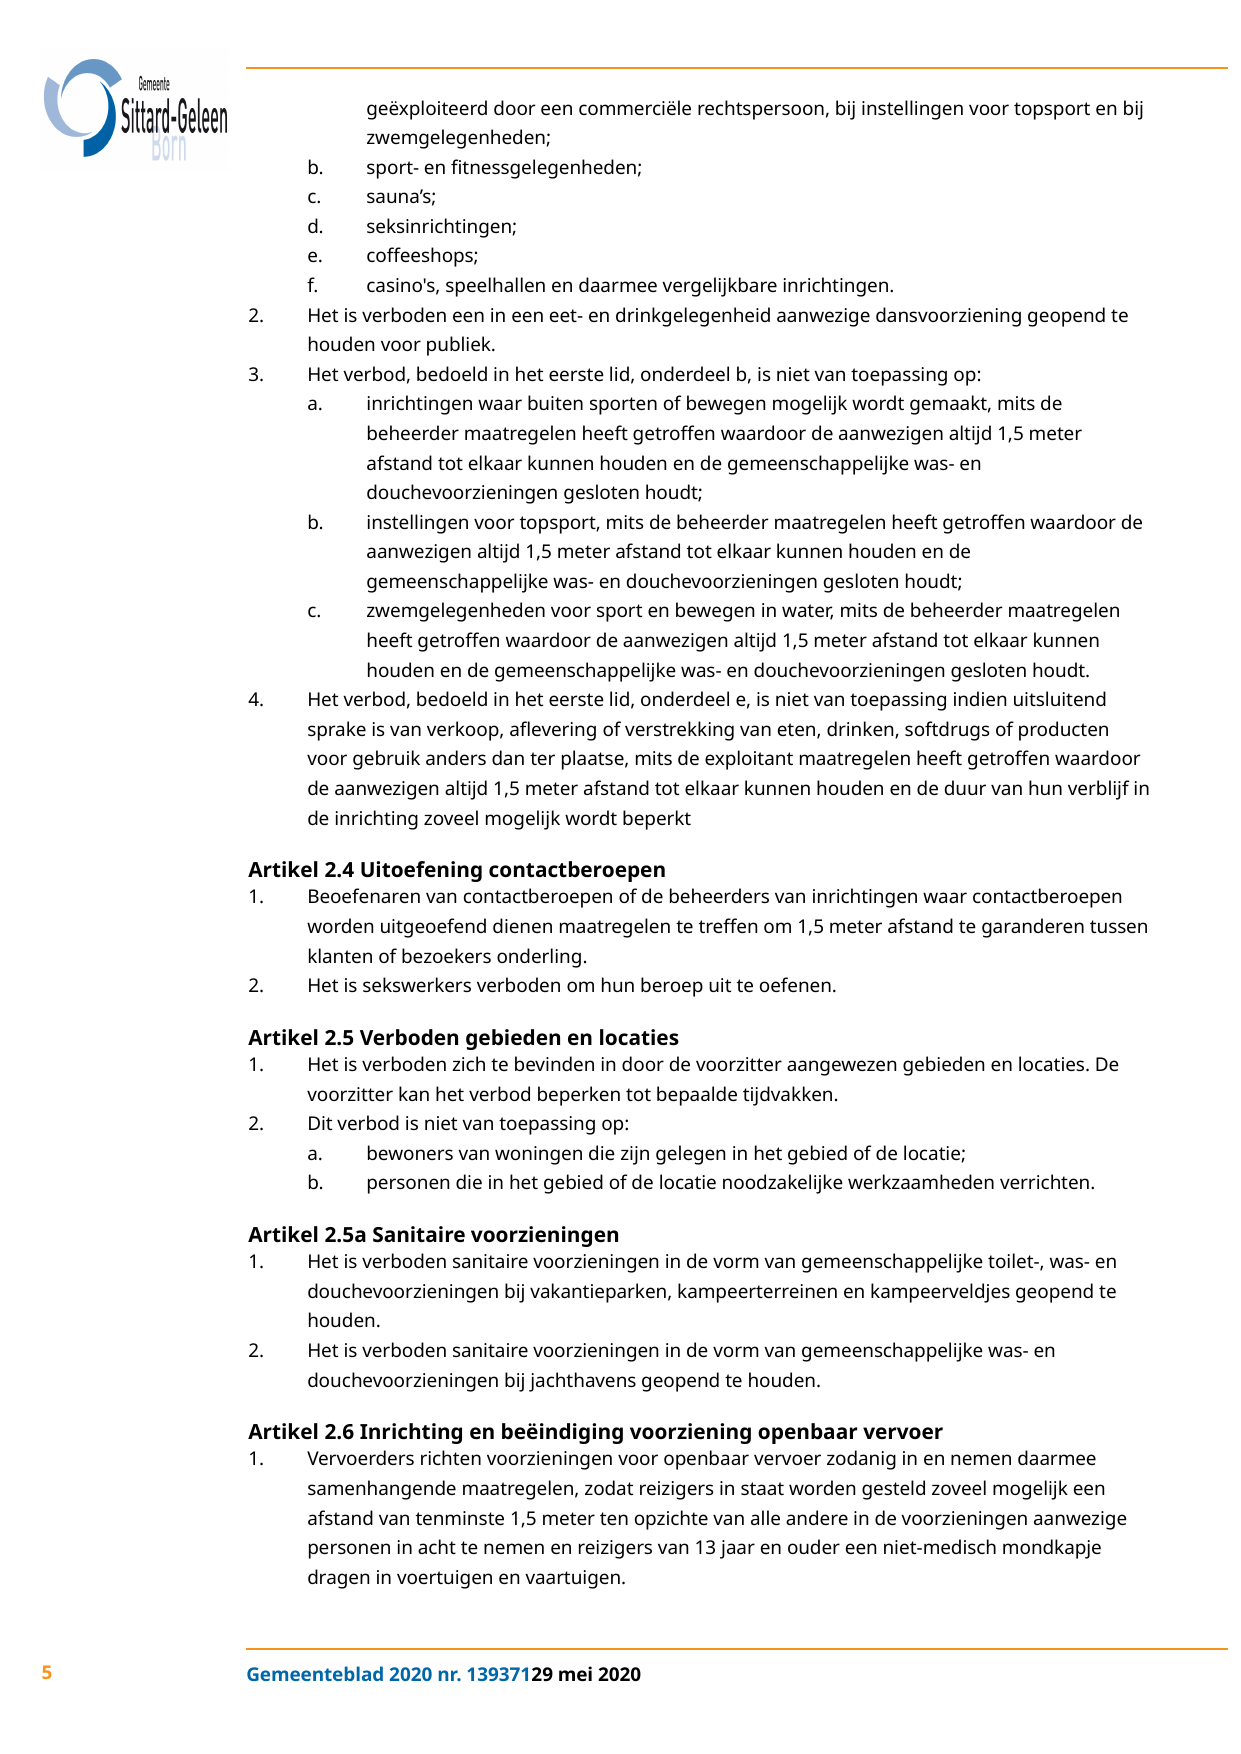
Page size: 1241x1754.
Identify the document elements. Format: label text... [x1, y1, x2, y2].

list sport- en fitnessgelegenheden; [307, 154, 1152, 180]
list Het is verboden een in een eet- en drinkgelegenheid aanwezige dansvoorziening geopend te houden voor publiek. [248, 302, 1152, 357]
list Het is verboden sanitaire voorzieningen in de vorm van gemeenschappelijke toilet-, was- en douchevoorzieningen bij vakantieparken, kampeerterreinen en kampeerveldjes geopend te houden. [248, 1248, 1152, 1333]
list Het verbod, bedoeld in het eerste lid, onderdeel e, is niet van toepassing indien uitsluitend sprake is van verkoop, aflevering of verstrekking van eten, drinken, softdrugs of producten voor gebruik anders dan ter plaatse, mits de exploitant maatregelen heeft getroffen waardoor de aanwezigen altijd 1,5 meter afstand tot elkaar kunnen houden en de duur van hun verblijf in de inrichting zoveel mogelijk wordt beperkt [248, 686, 1152, 831]
list geëxploiteerd door een commerciële rechtspersoon, bij instellingen voor topsport en bij zwemgelegenheden; [307, 95, 1152, 150]
list casino's, speelhallen en daarmee vergelijkbare inrichtingen. [307, 272, 1152, 298]
list Het is sekswerkers verboden om hun beroep uit te oefenen. [248, 972, 1152, 998]
text Artikel 2.5a Sanitaire voorzieningen [248, 1220, 1152, 1248]
list coffeeshops; [307, 243, 1152, 268]
list personen die in het gebied of de locatie noodzakelijke werkzaamheden verrichten. [307, 1169, 1152, 1195]
list inrichtingen waar buiten sporten of bewegen mogelijk wordt gemaakt, mits de beheerder maatregelen heeft getroffen waardoor de aanwezigen altijd 1,5 meter afstand tot elkaar kunnen houden en de gemeenschappelijke was- en douchevoorzieningen gesloten houdt; [307, 391, 1152, 505]
list Het is verboden zich te bevinden in door de voorzitter aangewezen gebieden en locaties. De voorzitter kan het verbod beperken tot bepaalde tijdvakken. [248, 1051, 1152, 1107]
list Het is verboden sanitaire voorzieningen in de vorm van gemeenschappelijke was- en douchevoorzieningen bij jachthavens geopend te houden. [248, 1337, 1152, 1392]
text Artikel 2.6 Inrichting en beëindiging voorziening openbaar vervoer [248, 1417, 1152, 1446]
list instellingen voor topsport, mits de beheerder maatregelen heeft getroffen waardoor de aanwezigen altijd 1,5 meter afstand tot elkaar kunnen houden en de gemeenschappelijke was- en douchevoorzieningen gesloten houdt; [307, 509, 1152, 594]
picture [41, 47, 231, 172]
list sauna’s; [307, 183, 1152, 209]
list seksinrichtingen; [307, 213, 1152, 239]
list Vervoerders richten voorzieningen voor openbaar vervoer zodanig in en nemen daarmee samenhangende maatregelen, zodat reizigers in staat worden gesteld zoveel mogelijk een afstand van tenminste 1,5 meter ten opzichte van alle andere in de voorzieningen aanwezige personen in acht te nemen en reizigers van 13 jaar en ouder een niet-medisch mondkapje dragen in voertuigen en vaartuigen. [248, 1446, 1152, 1590]
list zwemgelegenheden voor sport en bewegen in water, mits de beheerder maatregelen heeft getroffen waardoor de aanwezigen altijd 1,5 meter afstand tot elkaar kunnen houden en de gemeenschappelijke was- en douchevoorzieningen gesloten houdt. [307, 598, 1152, 683]
list Beoefenaren van contactberoepen of de beheerders van inrichtingen waar contactberoepen worden uitgeoefend dienen maatregelen te treffen om 1,5 meter afstand te garanderen tussen klanten of bezoekers onderling. [248, 884, 1152, 968]
list Dit verbod is niet van toepassing op: [248, 1110, 1152, 1136]
list Het verbod, bedoeld in het eerste lid, onderdeel b, is niet van toepassing op: [248, 361, 1152, 387]
list bewoners van woningen die zijn gelegen in het gebied of de locatie; [307, 1140, 1152, 1166]
text Artikel 2.4 Uitoefening contactberoepen [248, 855, 1152, 884]
text Artikel 2.5 Verboden gebieden en locaties [248, 1023, 1152, 1051]
